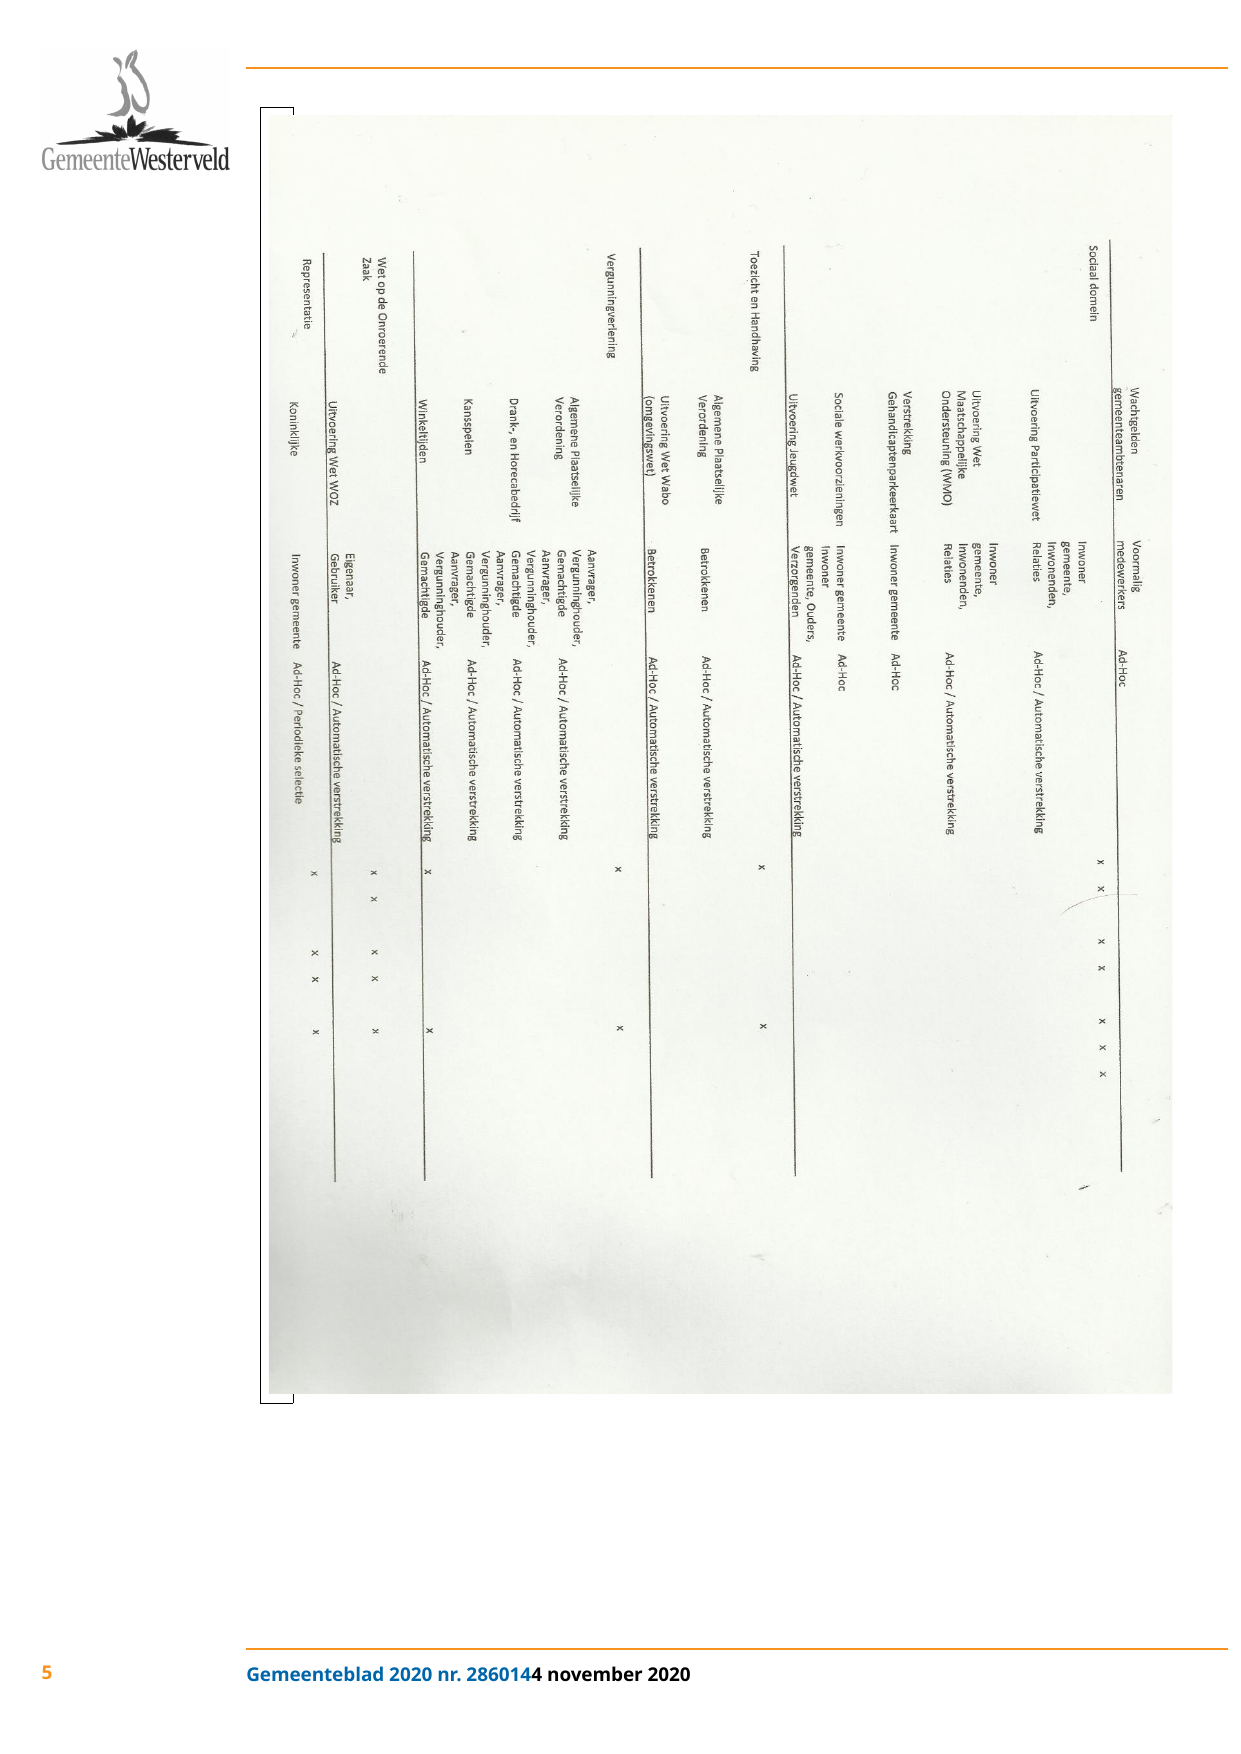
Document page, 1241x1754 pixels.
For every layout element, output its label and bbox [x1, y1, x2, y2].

picture [268, 115, 1173, 1394]
picture [41, 47, 231, 172]
